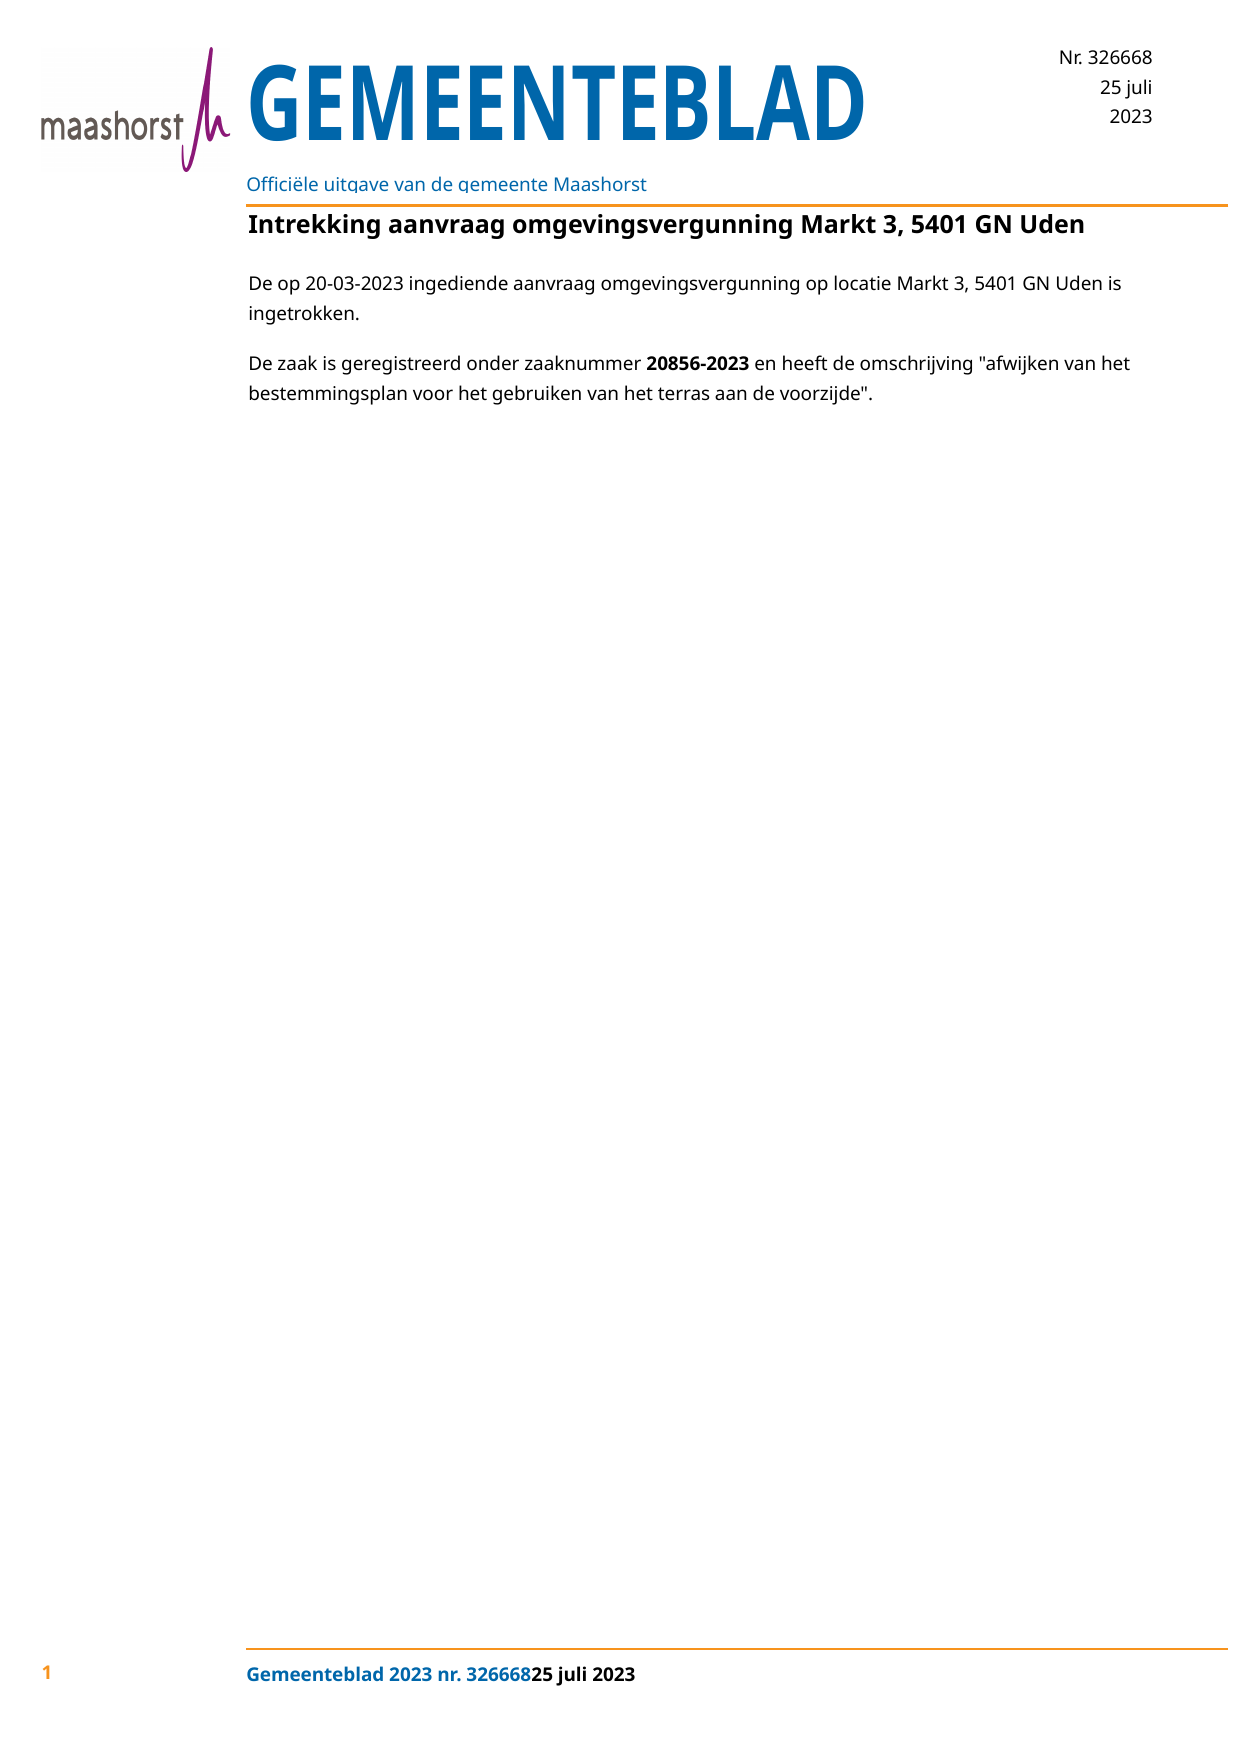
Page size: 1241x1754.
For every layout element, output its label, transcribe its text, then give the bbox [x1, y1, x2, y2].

text De zaak is geregistreerd onder zaaknummer 20856-2023 en heeft de omschrijving "afwijken van het bestemmingsplan voor het gebruiken van het terras aan de voorzijde". [248, 350, 1152, 406]
picture [41, 47, 231, 172]
text Intrekking aanvraag omgevingsvergunning Markt 3, 5401 GN Uden [248, 207, 1152, 241]
text De op 20-03-2023 ingediende aanvraag omgevingsvergunning op locatie Markt 3, 5401 GN Uden is ingetrokken. [248, 270, 1152, 326]
